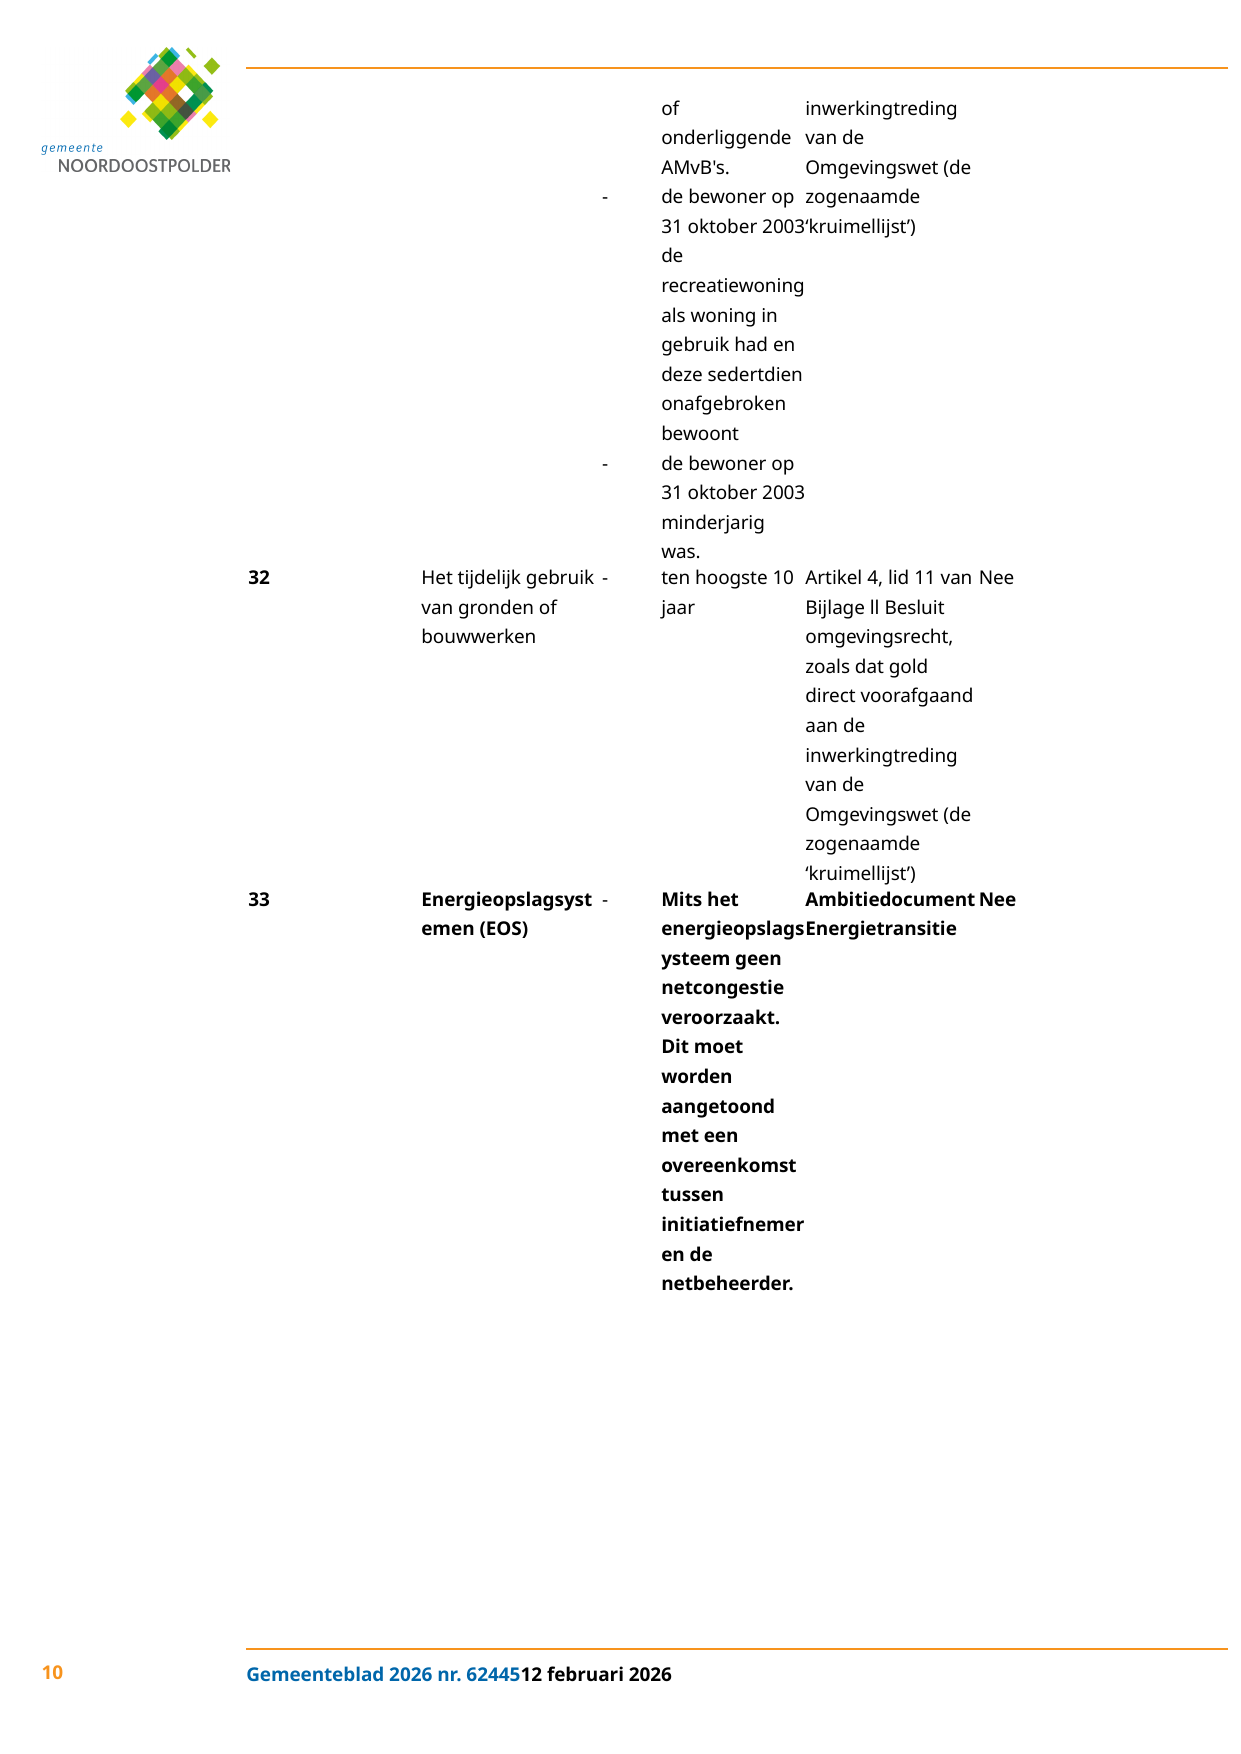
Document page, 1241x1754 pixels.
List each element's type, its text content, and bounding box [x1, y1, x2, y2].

table_cell Het tijdelijk gebruik van gronden of bouwwerken [421, 564, 602, 886]
table_cell 32 [248, 564, 421, 886]
table_cell [421, 95, 602, 564]
table_cell Artikel 4, lid 11 van Bijlage ll Besluit omgevingsrecht, zoals dat gold direct voorafgaand aan de inwerkingtreding van de Omgevingswet (de zogenaamde ‘kruimellijst’) [805, 564, 978, 886]
table_cell [979, 95, 1152, 564]
table_cell [805, 1296, 978, 1322]
table_cell [248, 95, 421, 564]
table_cell ten hoogste 10 jaar [602, 564, 805, 886]
table_cell Nee [979, 886, 1152, 1296]
table_cell Nee [979, 564, 1152, 886]
table_cell [979, 1296, 1152, 1322]
table_cell [421, 1296, 602, 1322]
table_cell [602, 1296, 805, 1322]
table_cell inwerkingtreding van de Omgevingswet (de zogenaamde ‘kruimellijst’) [805, 95, 978, 564]
table_cell Mits het energieopslagsysteem geen netcongestie veroorzaakt. Dit moet worden aangetoond met een overeenkomst tussen initiatiefnemer en de netbeheerder. [602, 886, 805, 1296]
table_cell Ambitiedocument Energietransitie [805, 886, 978, 1296]
table_cell of onderliggende AMvB's. de bewoner op 31 oktober 2003 de recreatiewoning als woning in gebruik had en deze sedertdien onafgebroken bewoont de bewoner op 31 oktober 2003 minderjarig was. [602, 95, 805, 564]
table_cell Energieopslagsystemen (EOS) [421, 886, 602, 1296]
table_cell [248, 1296, 421, 1322]
table_cell 33 [248, 886, 421, 1296]
picture [41, 47, 231, 172]
